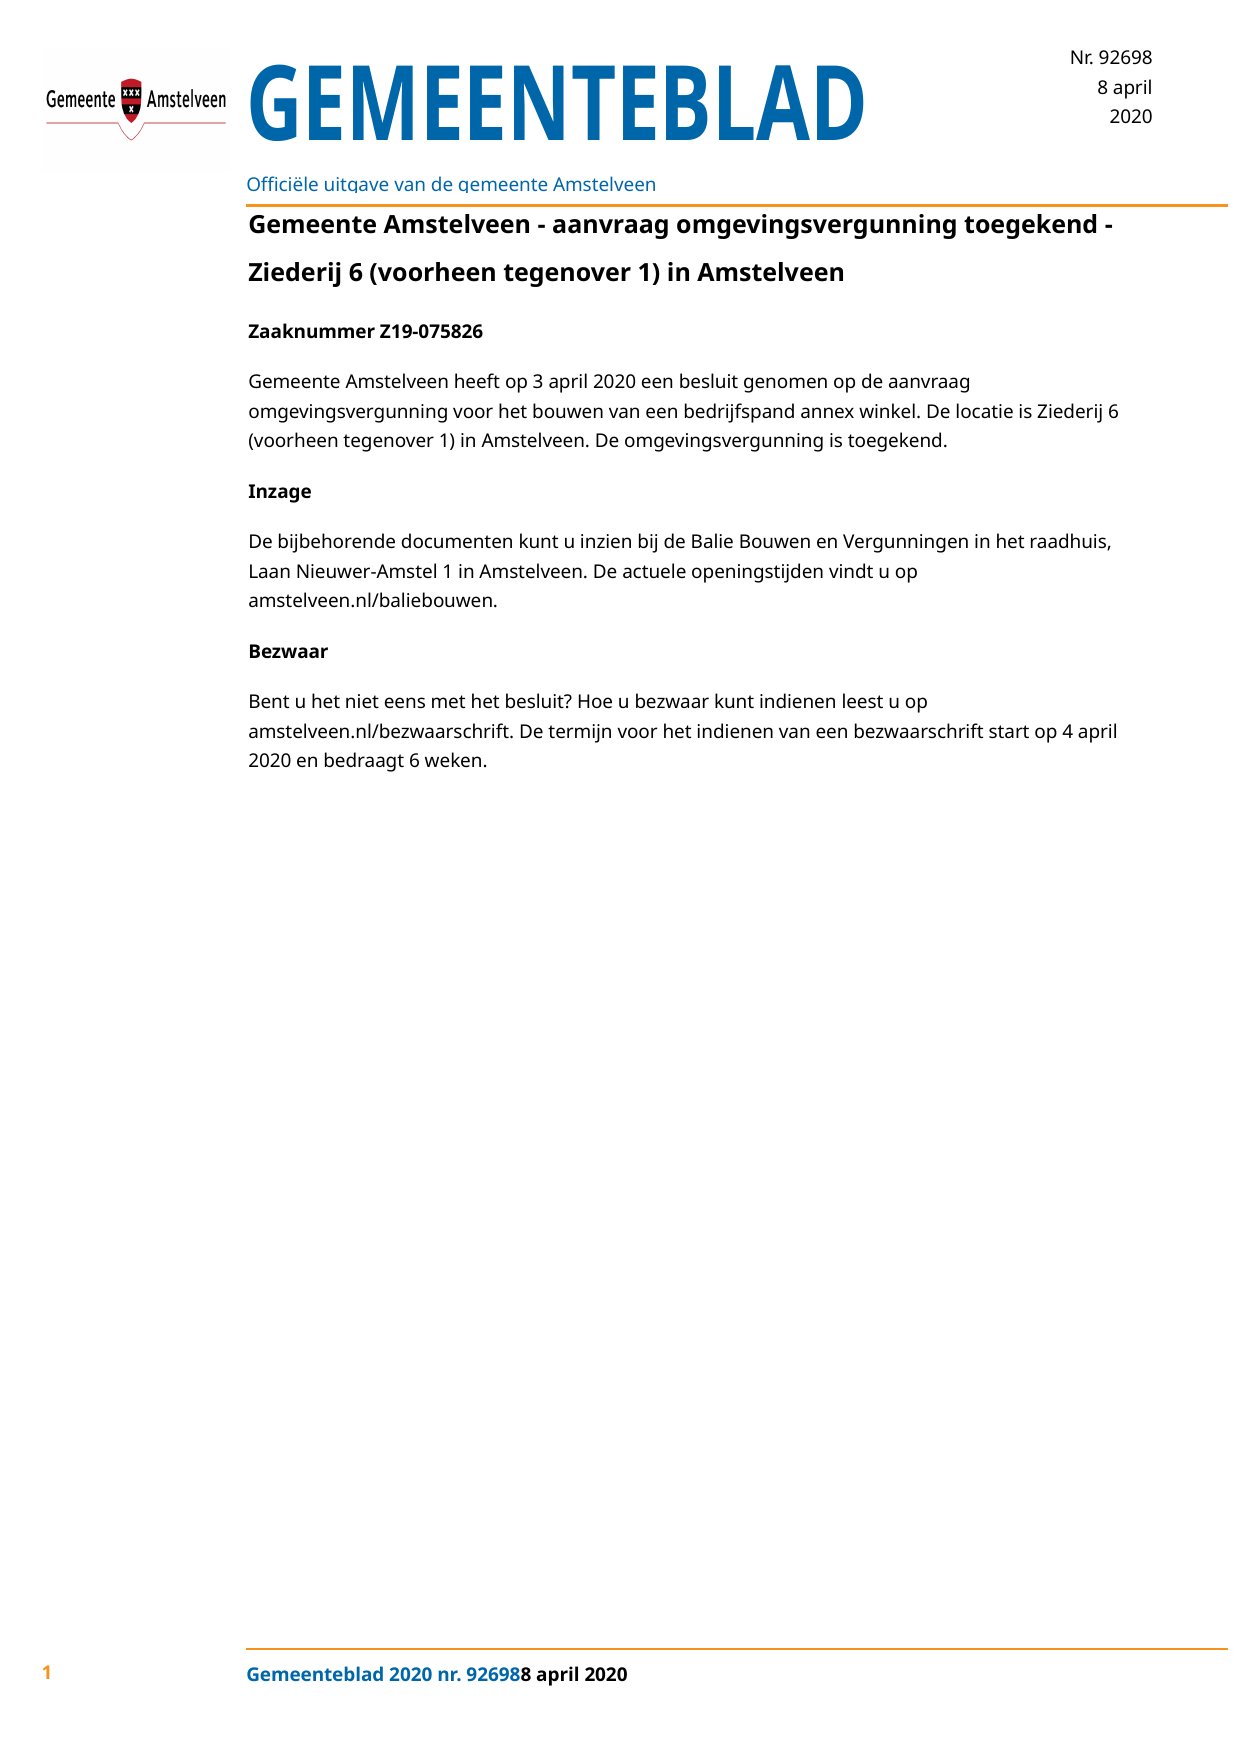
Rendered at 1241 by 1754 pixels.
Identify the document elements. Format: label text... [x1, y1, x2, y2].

picture [41, 47, 231, 172]
text Bezwaar [248, 638, 1152, 664]
text Gemeente Amstelveen - aanvraag omgevingsvergunning toegekend - Ziederij 6 (voorheen tegenover 1) in Amstelveen [248, 207, 1152, 288]
text Zaaknummer Z19-075826 [248, 318, 1152, 344]
text Gemeente Amstelveen heeft op 3 april 2020 een besluit genomen op de aanvraag omgevingsvergunning voor het bouwen van een bedrijfspand annex winkel. De locatie is Ziederij 6 (voorheen tegenover 1) in Amstelveen. De omgevingsvergunning is toegekend. [248, 368, 1152, 453]
text De bijbehorende documenten kunt u inzien bij de Balie Bouwen en Vergunningen in het raadhuis, Laan Nieuwer-Amstel 1 in Amstelveen. De actuele openingstijden vindt u op amstelveen.nl/baliebouwen. [248, 528, 1152, 613]
text Inzage [248, 478, 1152, 504]
text Bent u het niet eens met het besluit? Hoe u bezwaar kunt indienen leest u op amstelveen.nl/bezwaarschrift. De termijn voor het indienen van een bezwaarschrift start op 4 april 2020 en bedraagt 6 weken. [248, 688, 1152, 773]
